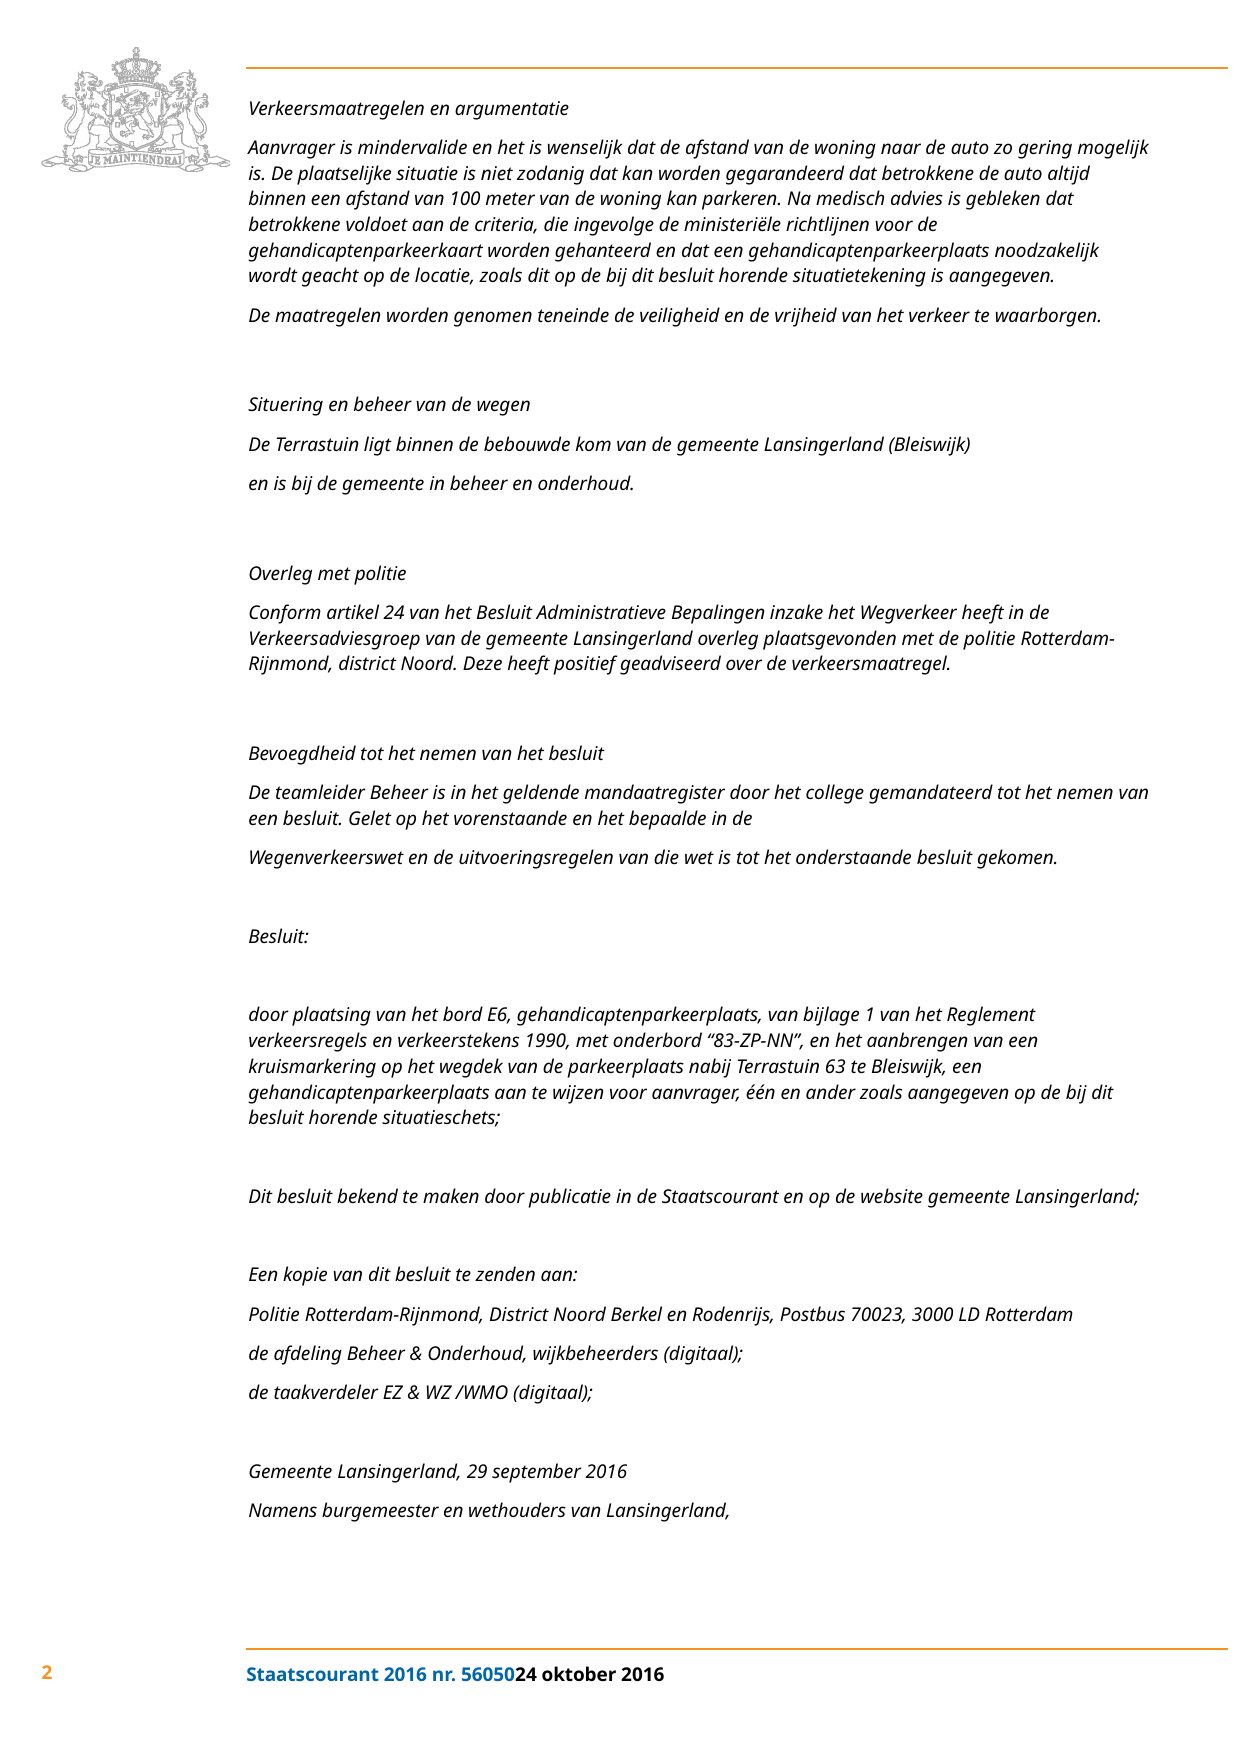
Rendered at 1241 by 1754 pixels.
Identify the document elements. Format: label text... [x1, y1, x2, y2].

text De Terrastuin ligt binnen de bebouwde kom van de gemeente Lansingerland (Bleiswijk) [248, 431, 1152, 457]
text Aanvrager is mindervalide en het is wenselijk dat de afstand van de woning naar de auto zo gering mogelijk is. De plaatselijke situatie is niet zodanig dat kan worden gegarandeerd dat betrokkene de auto altijd binnen een afstand van 100 meter van de woning kan parkeren. Na medisch advies is gebleken dat betrokkene voldoet aan de criteria, die ingevolge de ministeriële richtlijnen voor de gehandicaptenparkeerkaart worden gehanteerd en dat een gehandicaptenparkeerplaats noodzakelijk wordt geacht op de locatie, zoals dit op de bij dit besluit horende situatietekening is aangegeven. [248, 134, 1152, 288]
text Gemeente Lansingerland, 29 september 2016 [248, 1458, 1152, 1484]
text Bevoegdheid tot het nemen van het besluit [248, 740, 1152, 766]
text Overleg met politie [248, 560, 1152, 586]
text Een kopie van dit besluit te zenden aan: [248, 1262, 1152, 1287]
text Namens burgemeester en wethouders van Lansingerland, [248, 1497, 1152, 1523]
text Dit besluit bekend te maken door publicatie in de Staatscourant en op de website gemeente Lansingerland; [248, 1183, 1152, 1209]
text de afdeling Beheer & Onderhoud, wijkbeheerders (digitaal); [248, 1340, 1152, 1366]
picture [41, 47, 231, 172]
text Wegenverkeerswet en de uitvoeringsregelen van die wet is tot het onderstaande besluit gekomen. [248, 844, 1152, 870]
text De maatregelen worden genomen teneinde de veiligheid en de vrijheid van het verkeer te waarborgen. [248, 302, 1152, 328]
text Conform artikel 24 van het Besluit Administratieve Bepalingen inzake het Wegverkeer heeft in de Verkeersadviesgroep van de gemeente Lansingerland overleg plaatsgevonden met de politie Rotterdam-Rijnmond, district Noord. Deze heeft positief geadviseerd over de verkeersmaatregel. [248, 599, 1152, 676]
text Verkeersmaatregelen en argumentatie [248, 95, 1152, 121]
text Politie Rotterdam-Rijnmond, District Noord Berkel en Rodenrijs, Postbus 70023, 3000 LD Rotterdam [248, 1301, 1152, 1327]
text de taakverdeler EZ & WZ /WMO (digitaal); [248, 1379, 1152, 1405]
text door plaatsing van het bord E6, gehandicaptenparkeerplaats, van bijlage 1 van het Reglement verkeersregels en verkeerstekens 1990, met onderbord “83-ZP-NN”, en het aanbrengen van een kruismarkering op het wegdek van de parkeerplaats nabij Terrastuin 63 te Bleiswijk, een gehandicaptenparkeerplaats aan te wijzen voor aanvrager, één en ander zoals aangegeven op de bij dit besluit horende situatieschets; [248, 1002, 1152, 1130]
text Besluit: [248, 923, 1152, 949]
text Situering en beheer van de wegen [248, 392, 1152, 417]
text en is bij de gemeente in beheer en onderhoud. [248, 470, 1152, 496]
text De teamleider Beheer is in het geldende mandaatregister door het college gemandateerd tot het nemen van een besluit. Gelet op het vorenstaande en het bepaalde in de [248, 779, 1152, 831]
